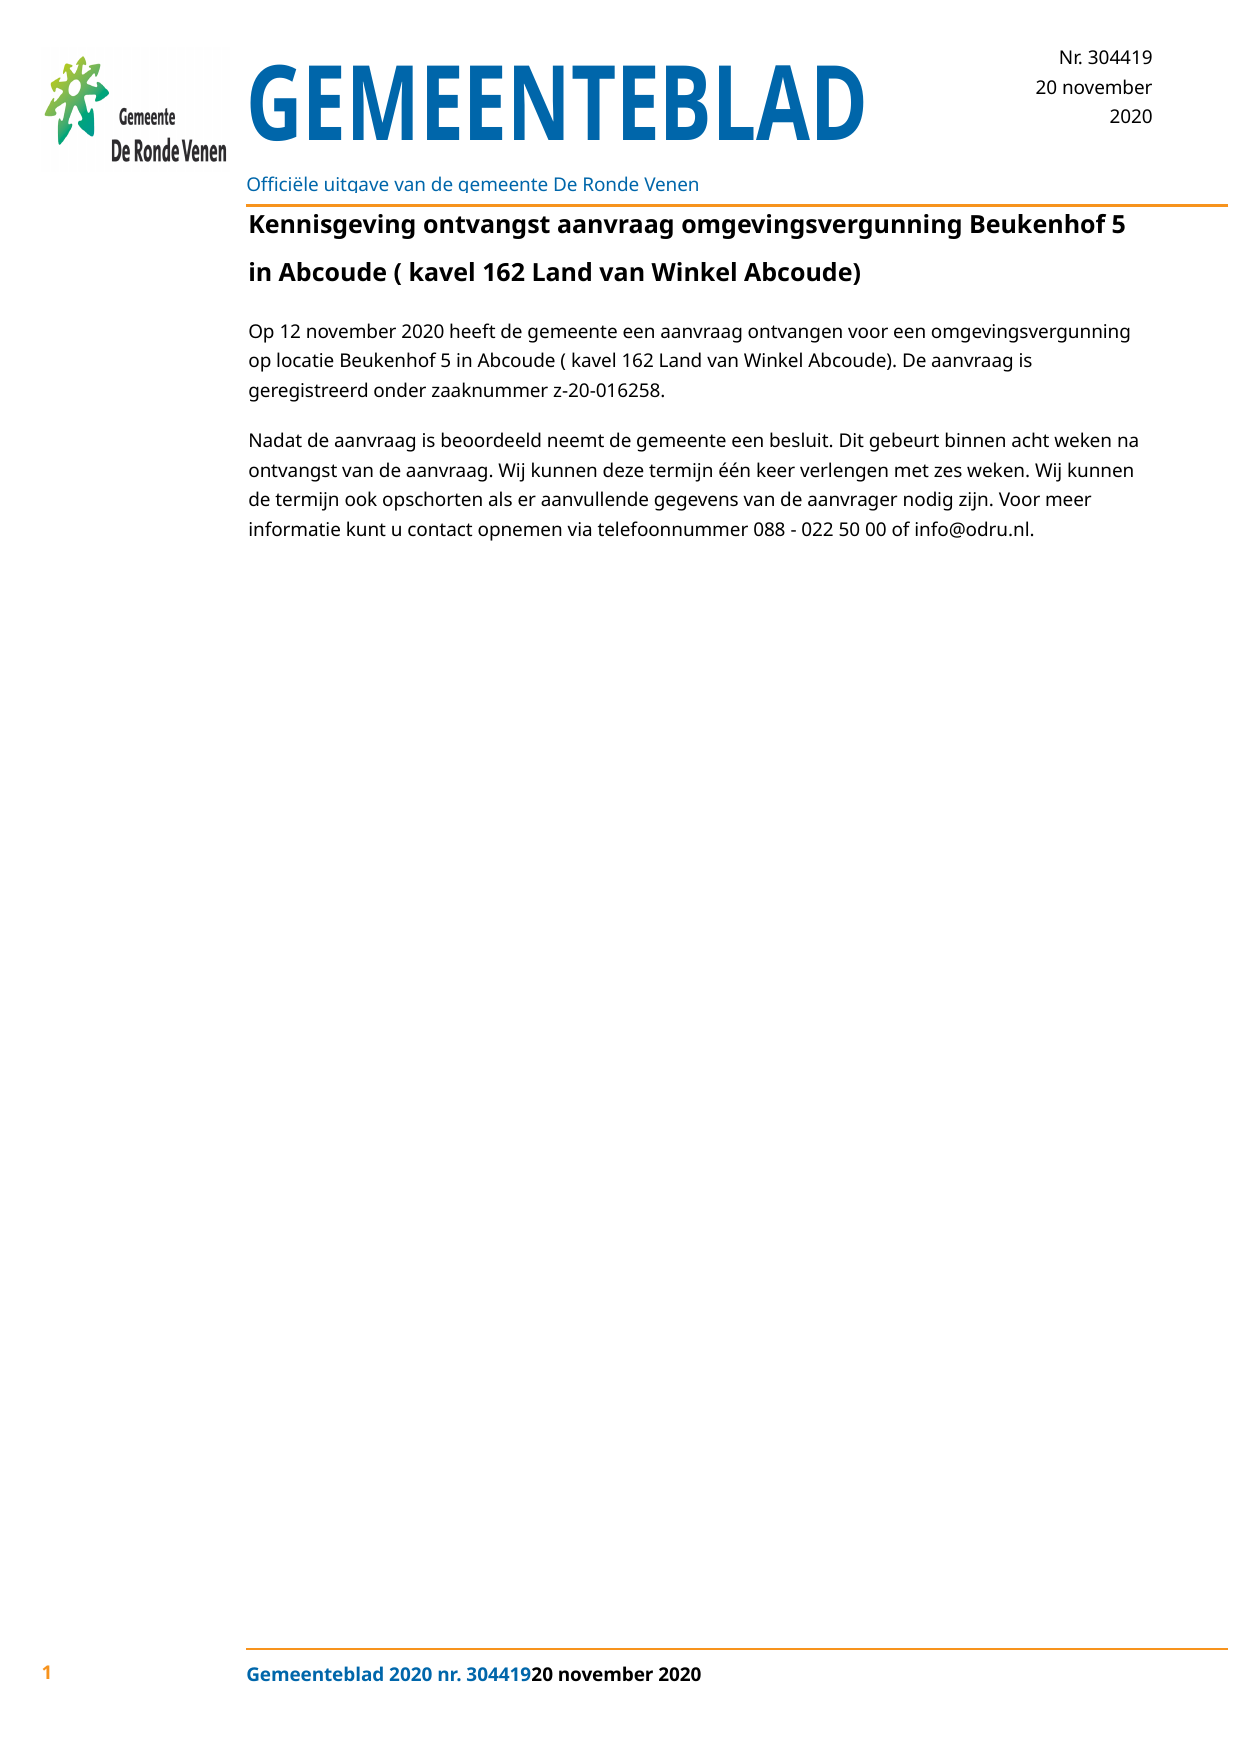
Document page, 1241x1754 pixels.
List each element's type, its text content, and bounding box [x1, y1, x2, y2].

picture [41, 47, 231, 172]
text Nadat de aanvraag is beoordeeld neemt de gemeente een besluit. Dit gebeurt binnen acht weken na ontvangst van de aanvraag. Wij kunnen deze termijn één keer verlengen met zes weken. Wij kunnen de termijn ook opschorten als er aanvullende gegevens van de aanvrager nodig zijn. Voor meer informatie kunt u contact opnemen via telefoonnummer 088 - 022 50 00 of info@odru.nl. [248, 427, 1152, 542]
text Op 12 november 2020 heeft de gemeente een aanvraag ontvangen voor een omgevingsvergunning op locatie Beukenhof 5 in Abcoude ( kavel 162 Land van Winkel Abcoude). De aanvraag is geregistreerd onder zaaknummer z-20-016258. [248, 318, 1152, 403]
text Kennisgeving ontvangst aanvraag omgevingsvergunning Beukenhof 5 in Abcoude ( kavel 162 Land van Winkel Abcoude) [248, 207, 1152, 288]
